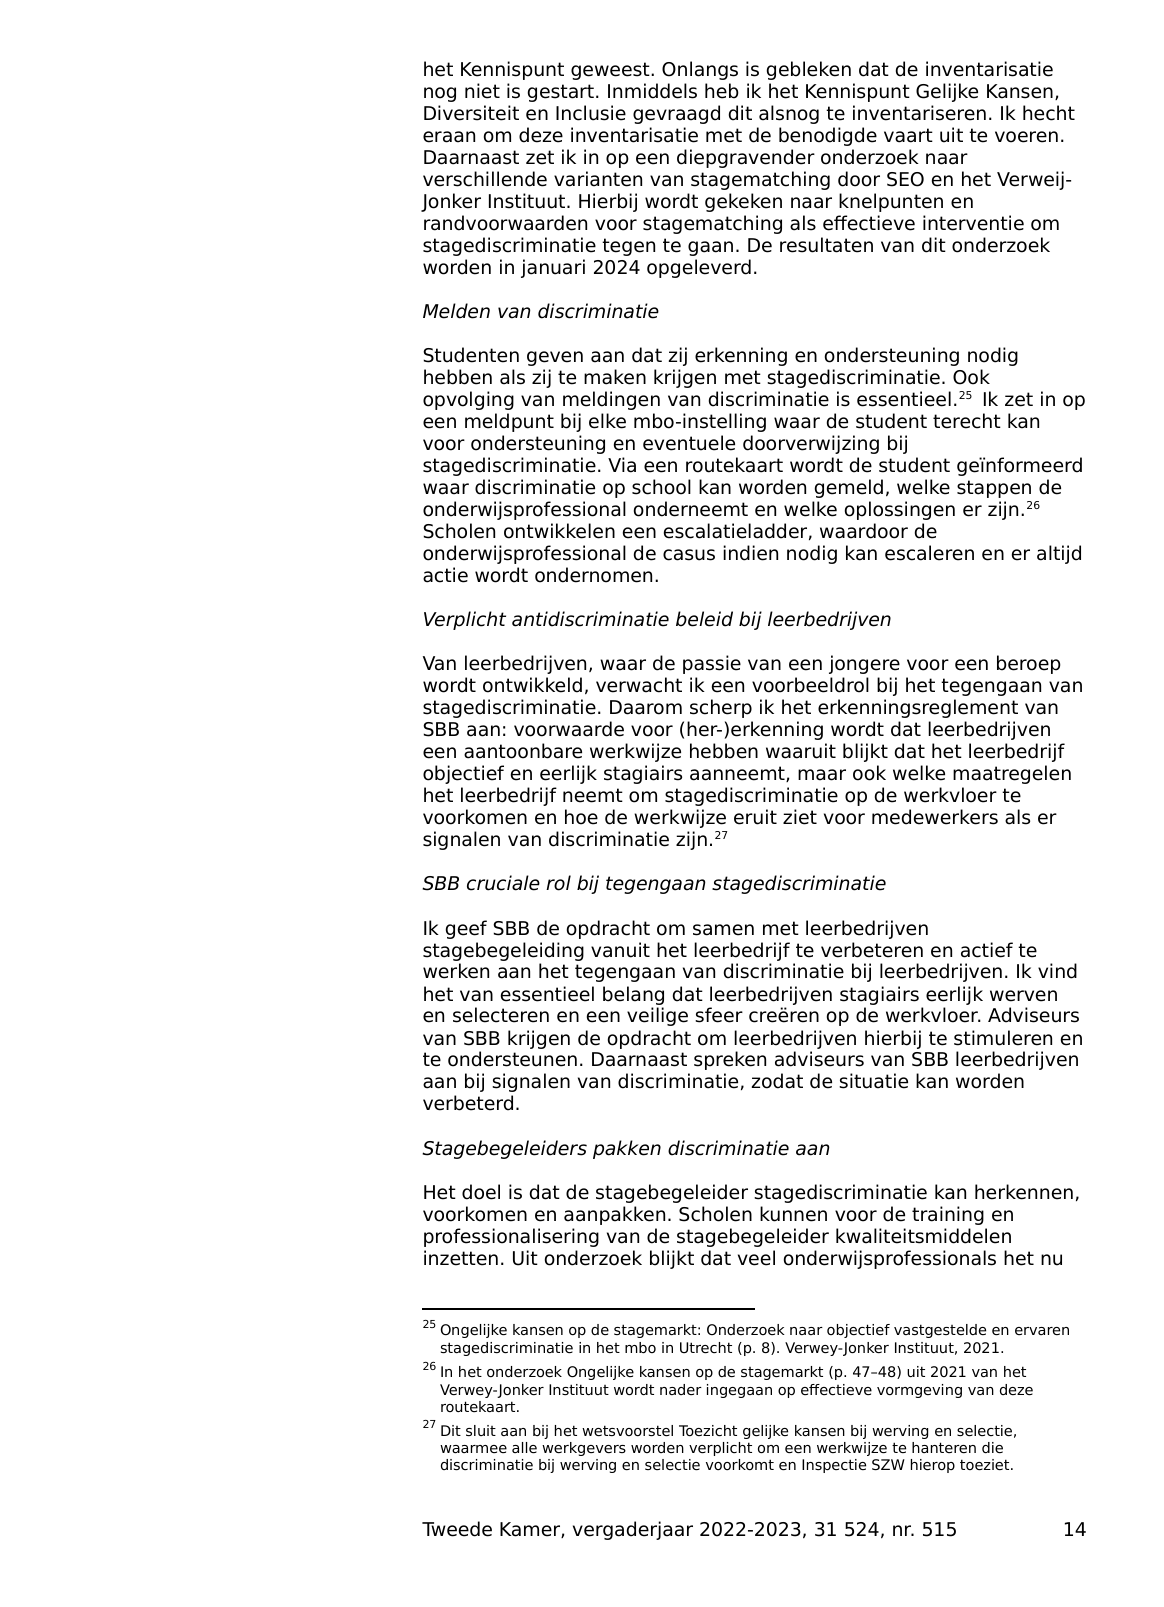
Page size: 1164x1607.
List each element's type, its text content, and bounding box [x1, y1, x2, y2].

text het Kennispunt geweest. Onlangs is gebleken dat de inventarisatie nog niet is gestart. Inmiddels heb ik het Kennispunt Gelijke Kansen, Diversiteit en Inclusie gevraagd dit alsnog te inventariseren. Ik hecht eraan om deze inventarisatie met de benodigde vaart uit te voeren. Daarnaast zet ik in op een diepgravender onderzoek naar verschillende varianten van stagematching door SEO en het Verweij-Jonker Instituut. Hierbij wordt gekeken naar knelpunten en randvoorwaarden voor stagematching als effectieve interventie om stagediscriminatie tegen te gaan. De resultaten van dit onderzoek worden in januari 2024 opgeleverd. [422, 59, 1087, 279]
subtitle Melden van discriminatie [422, 301, 1087, 323]
subtitle SBB cruciale rol bij tegengaan stagediscriminatie [422, 873, 1087, 895]
text In het onderzoek Ongelijke kansen op de stagemarkt (p. 47–48) uit 2021 van het Verwey-Jonker Instituut wordt nader ingegaan op effectieve vormgeving van deze routekaart. [422, 1360, 1087, 1416]
text Ongelijke kansen op de stagemarkt: Onderzoek naar objectief vastgestelde en ervaren stagediscriminatie in het mbo in Utrecht (p. 8). Verwey-Jonker Instituut, 2021. [422, 1318, 1087, 1357]
text Studenten geven aan dat zij erkenning en ondersteuning nodig hebben als zij te maken krijgen met stagediscriminatie. Ook opvolging van meldingen van discriminatie is essentieel. Ik zet in op een meldpunt bij elke mbo-instelling waar de student terecht kan voor ondersteuning en eventuele doorverwijzing bij stagediscriminatie. Via een routekaart wordt de student geïnformeerd waar discriminatie op school kan worden gemeld, welke stappen de onderwijsprofessional onderneemt en welke oplossingen er zijn. Scholen ontwikkelen een escalatieladder, waardoor de onderwijsprofessional de casus indien nodig kan escaleren en er altijd actie wordt ondernomen. [422, 345, 1087, 587]
subtitle Verplicht antidiscriminatie beleid bij leerbedrijven [422, 609, 1087, 631]
text Het doel is dat de stagebegeleider stagediscriminatie kan herkennen, voorkomen en aanpakken. Scholen kunnen voor de training en professionalisering van de stagebegeleider kwaliteitsmiddelen inzetten. Uit onderzoek blijkt dat veel onderwijsprofessionals het nu [422, 1182, 1087, 1269]
text Ik geef SBB de opdracht om samen met leerbedrijven stagebegeleiding vanuit het leerbedrijf te verbeteren en actief te werken aan het tegengaan van discriminatie bij leerbedrijven. Ik vind het van essentieel belang dat leerbedrijven stagiairs eerlijk werven en selecteren en een veilige sfeer creëren op de werkvloer. Adviseurs van SBB krijgen de opdracht om leerbedrijven hierbij te stimuleren en te ondersteunen. Daarnaast spreken adviseurs van SBB leerbedrijven aan bij signalen van discriminatie, zodat de situatie kan worden verbeterd. [422, 917, 1087, 1115]
text Van leerbedrijven, waar de passie van een jongere voor een beroep wordt ontwikkeld, verwacht ik een voorbeeldrol bij het tegengaan van stagediscriminatie. Daarom scherp ik het erkenningsreglement van SBB aan: voorwaarde voor (her-)erkenning wordt dat leerbedrijven een aantoonbare werkwijze hebben waaruit blijkt dat het leerbedrijf objectief en eerlijk stagiairs aanneemt, maar ook welke maatregelen het leerbedrijf neemt om stagediscriminatie op de werkvloer te voorkomen en hoe de werkwijze eruit ziet voor medewerkers als er signalen van discriminatie zijn. [422, 653, 1087, 851]
subtitle Stagebegeleiders pakken discriminatie aan [422, 1137, 1087, 1159]
text Dit sluit aan bij het wetsvoorstel Toezicht gelijke kansen bij werving en selectie, waarmee alle werkgevers worden verplicht om een werkwijze te hanteren die discriminatie bij werving en selectie voorkomt en Inspectie SZW hierop toeziet. [422, 1418, 1087, 1474]
